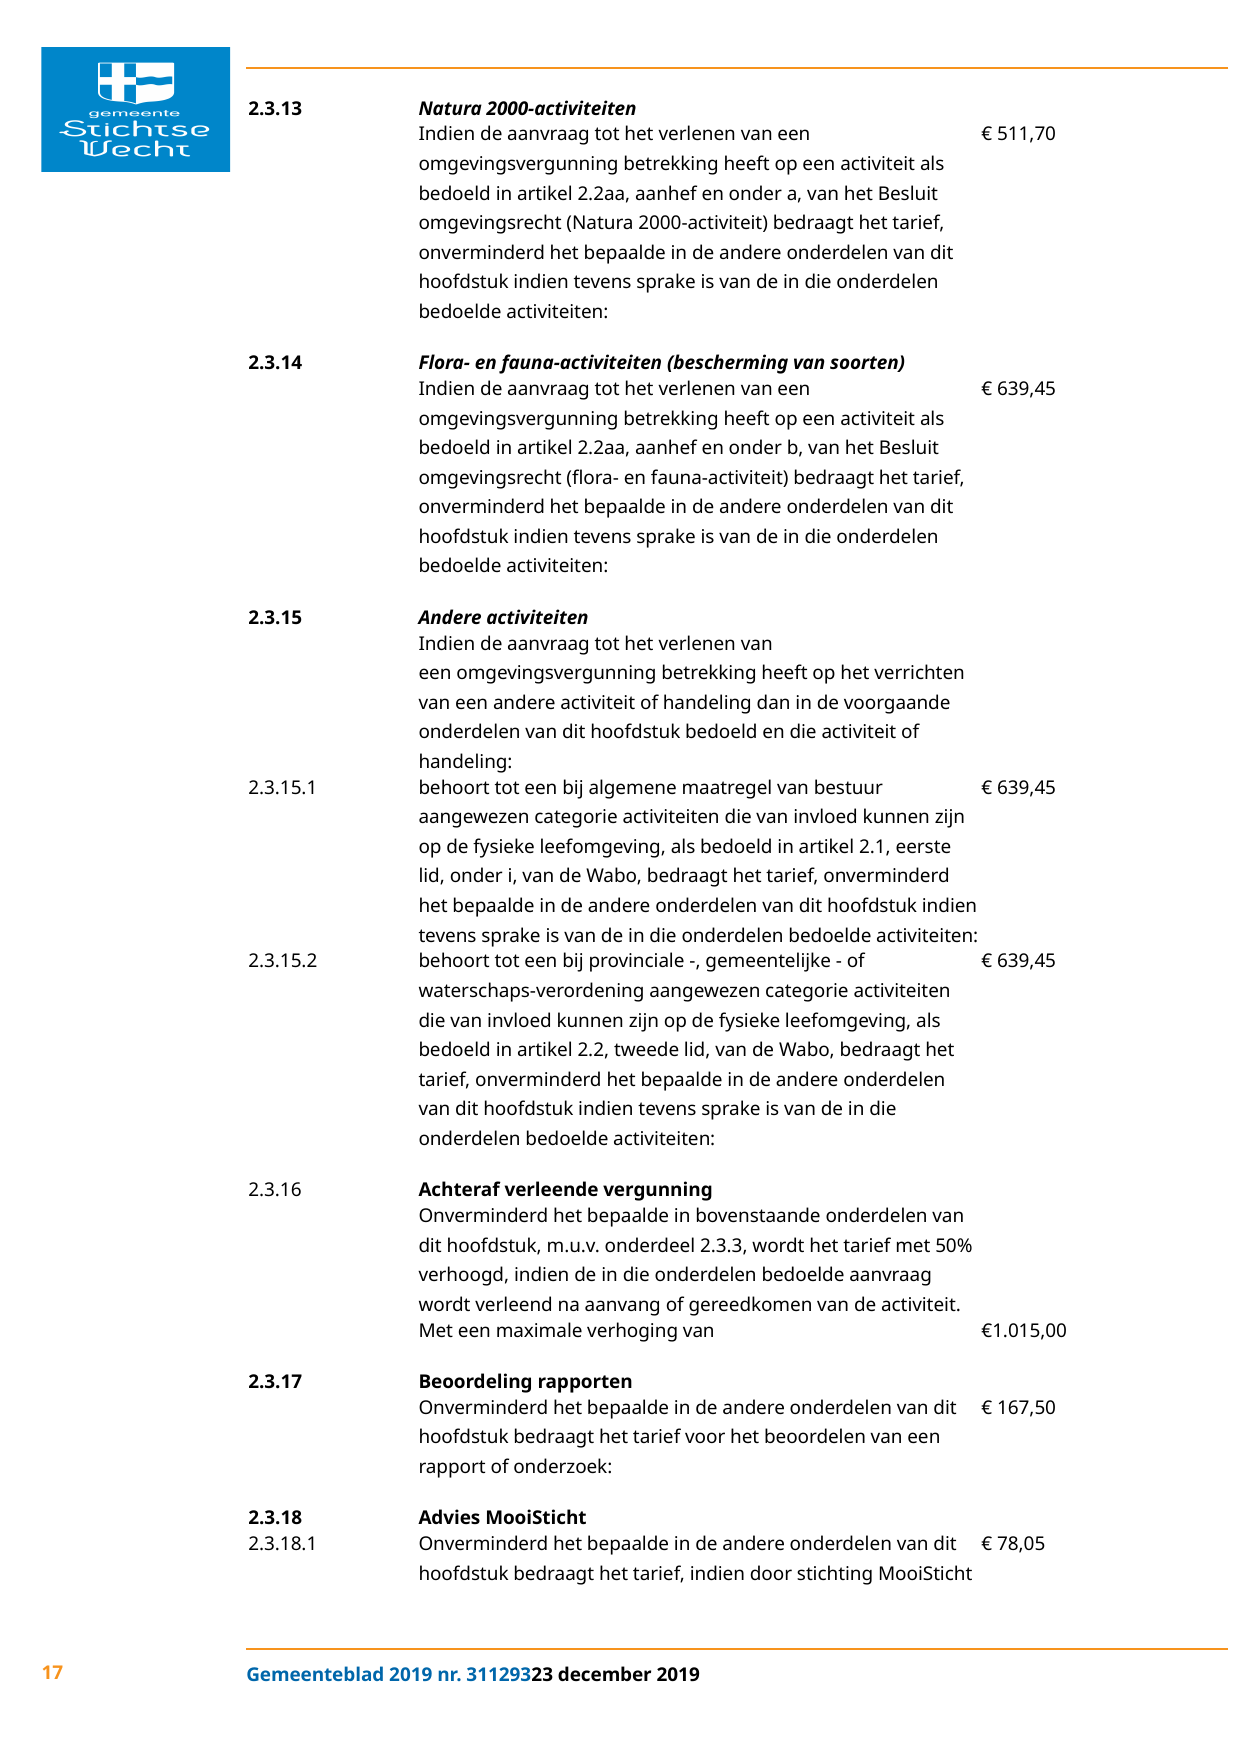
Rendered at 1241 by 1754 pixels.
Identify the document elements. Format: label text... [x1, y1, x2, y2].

table_cell behoort tot een bij algemene maatregel van bestuur aangewezen categorie activiteiten die van invloed kunnen zijn op de fysieke leefomgeving, als bedoeld in artikel 2.1, eerste lid, onder i, van de Wabo, bedraagt het tarief, onverminderd het bepaalde in de andere onderdelen van dit hoofdstuk indien tevens sprake is van de in die onderdelen bedoelde activiteiten: [418, 774, 981, 948]
picture [137, 63, 174, 103]
table_cell Onverminderd het bepaalde in de andere onderdelen van dit hoofdstuk bedraagt het tarief voor het beoordelen van een rapport of onderzoek: [418, 1394, 981, 1479]
table_cell 2.3.17 [248, 1368, 418, 1394]
table_cell [418, 579, 981, 604]
table_cell [248, 324, 418, 349]
table_cell [418, 1479, 981, 1504]
table_cell [248, 375, 418, 578]
table_cell [248, 1394, 418, 1479]
table_cell [248, 1317, 418, 1342]
table_cell 2.3.18 [248, 1505, 418, 1530]
table_cell 2.3.13 [248, 95, 418, 121]
table_cell [248, 1151, 418, 1177]
table_cell Achteraf verleende vergunning [418, 1177, 981, 1202]
table_cell Andere activiteiten [418, 604, 981, 630]
table_cell 2.3.16 [248, 1177, 418, 1202]
table_cell [981, 1151, 1152, 1177]
table_cell [248, 1479, 418, 1504]
table_cell € 511,70 [981, 121, 1152, 324]
table_cell € 167,50 [981, 1394, 1152, 1479]
table_cell Met een maximale verhoging van [418, 1317, 981, 1342]
table_cell Beoordeling rapporten [418, 1368, 981, 1394]
table_cell [981, 1368, 1152, 1394]
table_cell Onverminderd het bepaalde in bovenstaande onderdelen van dit hoofdstuk, m.u.v. onderdeel 2.3.3, wordt het tarief met 50% verhoogd, indien de in die onderdelen bedoelde aanvraag wordt verleend na aanvang of gereedkomen van de activiteit. [418, 1202, 981, 1317]
table_cell [981, 1202, 1152, 1317]
table_cell [248, 121, 418, 324]
table_cell [981, 1177, 1152, 1202]
table_cell 2.3.18.1 [248, 1530, 418, 1586]
table_cell Advies MooiSticht [418, 1505, 981, 1530]
table_cell [981, 324, 1152, 349]
table_cell [248, 1202, 418, 1317]
table_cell 2.3.15.2 [248, 948, 418, 1151]
table_cell [418, 1343, 981, 1368]
table_cell [418, 324, 981, 349]
table_cell Indien de aanvraag tot het verlenen van een omgevingsvergunning betrekking heeft op een activiteit als bedoeld in artikel 2.2aa, aanhef en onder b, van het Besluit omgevingsrecht (flora- en fauna-activiteit) bedraagt het tarief, onverminderd het bepaalde in de andere onderdelen van dit hoofdstuk indien tevens sprake is van de in die onderdelen bedoelde activiteiten: [418, 375, 981, 578]
table_cell [981, 1479, 1152, 1504]
table_cell Natura 2000-activiteiten [418, 95, 981, 121]
table_cell [981, 95, 1152, 121]
table_cell [248, 579, 418, 604]
table_cell 2.3.14 [248, 350, 418, 375]
table_cell Indien de aanvraag tot het verlenen van een omgevingsvergunning betrekking heeft op het verrichten van een andere activiteit of handeling dan in de voorgaande onderdelen van dit hoofdstuk bedoeld en die activiteit of handeling: [418, 630, 981, 774]
table_cell [981, 1343, 1152, 1368]
table_cell [981, 604, 1152, 630]
table_cell [248, 1343, 418, 1368]
table_cell Flora- en fauna-activiteiten (bescherming van soorten) [418, 350, 981, 375]
table_cell € 639,45 [981, 375, 1152, 578]
table_cell behoort tot een bij provinciale -, gemeentelijke - of waterschaps-verordening aangewezen categorie activiteiten die van invloed kunnen zijn op de fysieke leefomgeving, als bedoeld in artikel 2.2, tweede lid, van de Wabo, bedraagt het tarief, onverminderd het bepaalde in de andere onderdelen van dit hoofdstuk indien tevens sprake is van de in die onderdelen bedoelde activiteiten: [418, 948, 981, 1151]
table_cell € 78,05 [981, 1530, 1152, 1586]
table_cell [418, 1151, 981, 1177]
table_cell € 639,45 [981, 948, 1152, 1151]
table_cell 2.3.15.1 [248, 774, 418, 948]
table_cell [248, 630, 418, 774]
table_cell [981, 350, 1152, 375]
picture [99, 63, 135, 101]
table_cell Onverminderd het bepaalde in de andere onderdelen van dit hoofdstuk bedraagt het tarief, indien door stichting MooiSticht [418, 1530, 981, 1586]
table_cell [981, 579, 1152, 604]
table_cell €1.015,00 [981, 1317, 1152, 1342]
table_cell [981, 630, 1152, 774]
table_cell [981, 1505, 1152, 1530]
table_cell 2.3.15 [248, 604, 418, 630]
table_cell € 639,45 [981, 774, 1152, 948]
table_cell Indien de aanvraag tot het verlenen van een omgevingsvergunning betrekking heeft op een activiteit als bedoeld in artikel 2.2aa, aanhef en onder a, van het Besluit omgevingsrecht (Natura 2000-activiteit) bedraagt het tarief, onverminderd het bepaalde in de andere onderdelen van dit hoofdstuk indien tevens sprake is van de in die onderdelen bedoelde activiteiten: [418, 121, 981, 324]
